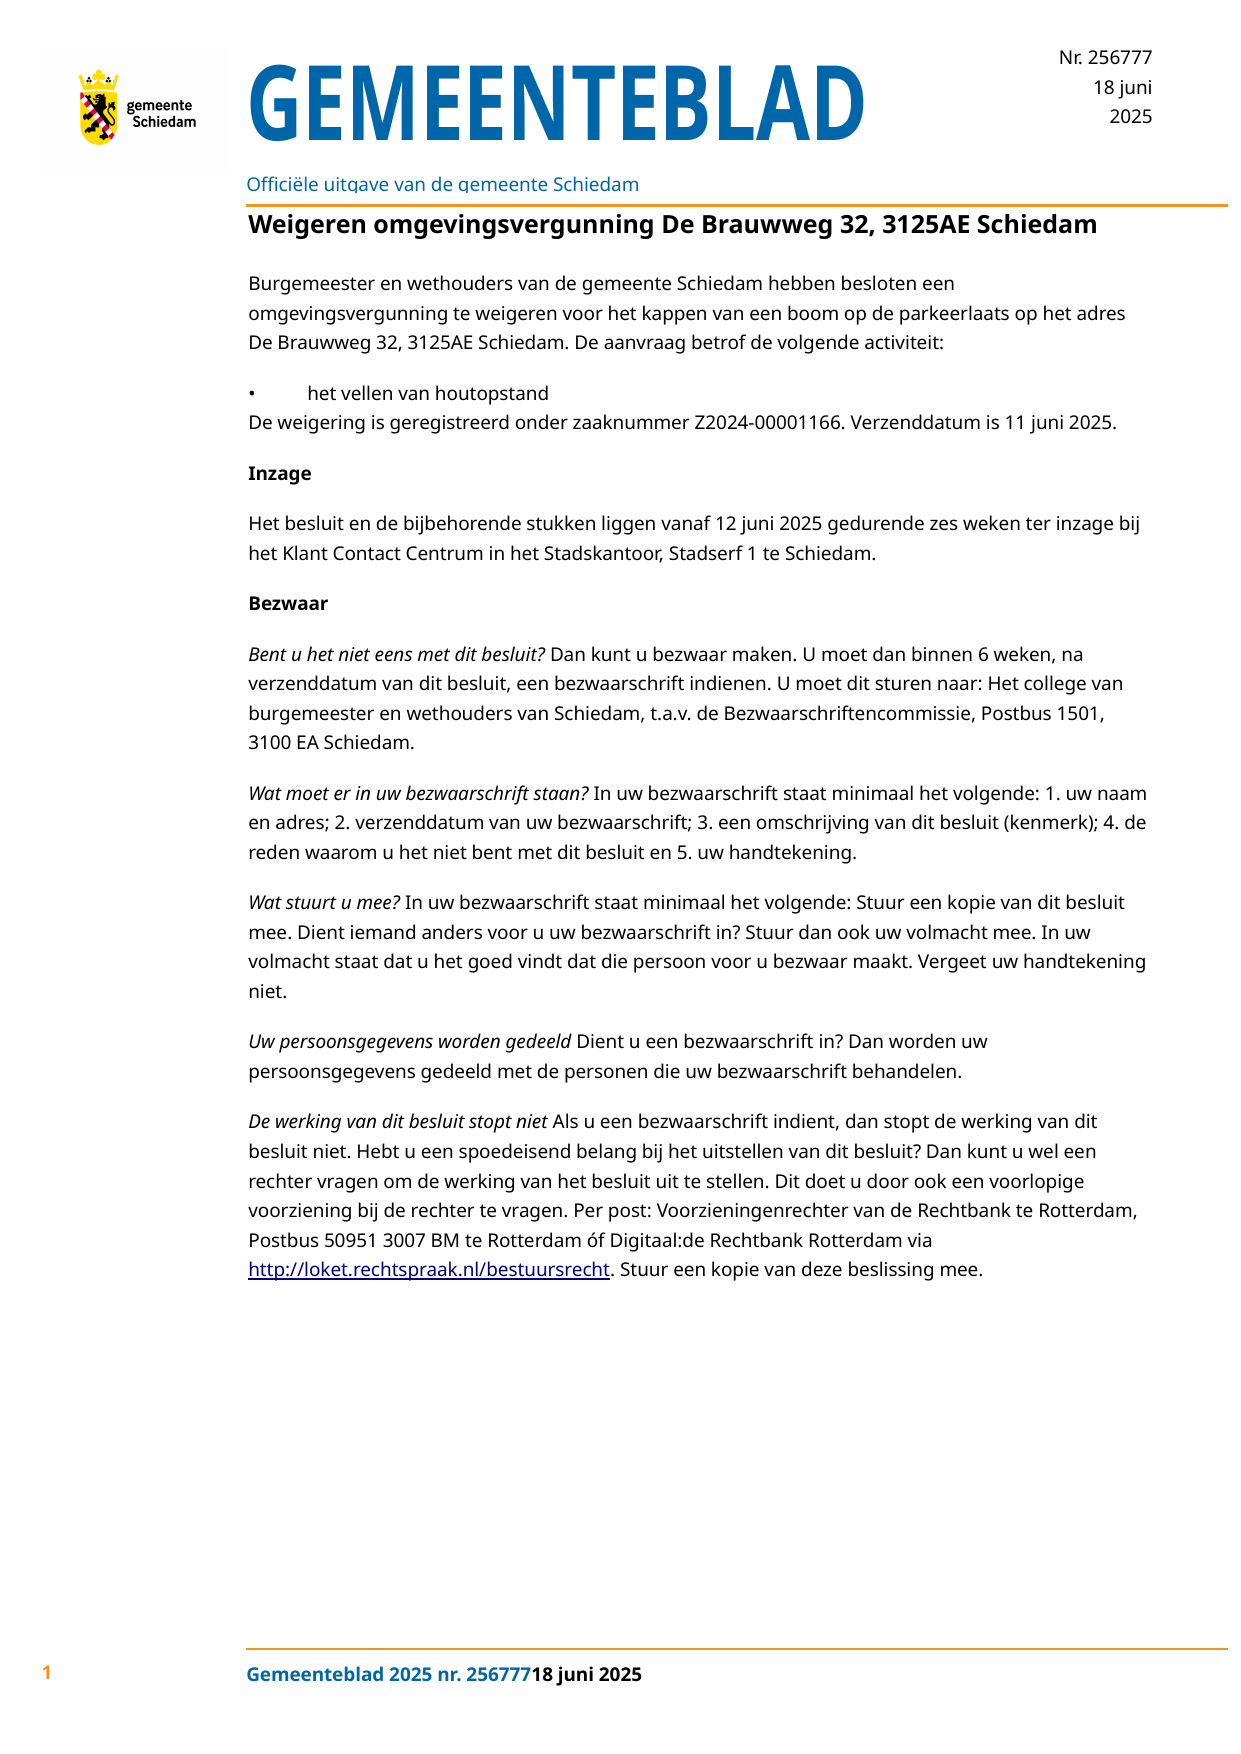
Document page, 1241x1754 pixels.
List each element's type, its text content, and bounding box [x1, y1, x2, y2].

text Het besluit en de bijbehorende stukken liggen vanaf 12 juni 2025 gedurende zes weken ter inzage bij het Klant Contact Centrum in het Stadskantoor, Stadserf 1 te Schiedam. [248, 510, 1152, 566]
text Wat moet er in uw bezwaarschrift staan? In uw bezwaarschrift staat minimaal het volgende: 1. uw naam en adres; 2. verzenddatum van uw bezwaarschrift; 3. een omschrijving van dit besluit (kenmerk); 4. de reden waarom u het niet bent met dit besluit en 5. uw handtekening. [248, 780, 1152, 865]
text Burgemeester en wethouders van de gemeente Schiedam hebben besloten een omgevingsvergunning te weigeren voor het kappen van een boom op de parkeerlaats op het adres De Brauwweg 32, 3125AE Schiedam. De aanvraag betrof de volgende activiteit: [248, 270, 1152, 355]
text De weigering is geregistreerd onder zaaknummer Z2024-00001166. Verzenddatum is 11 juni 2025. [248, 409, 1152, 435]
text Weigeren omgevingsvergunning De Brauwweg 32, 3125AE Schiedam [248, 207, 1152, 241]
picture [41, 47, 231, 172]
text De werking van dit besluit stopt niet Als u een bezwaarschrift indient, dan stopt de werking van dit besluit niet. Hebt u een spoedeisend belang bij het uitstellen van dit besluit? Dan kunt u wel een rechter vragen om de werking van het besluit uit te stellen. Dit doet u door ook een voorlopige voorziening bij de rechter te vragen. Per post: Voorzieningenrechter van de Rechtbank te Rotterdam, Postbus 50951 3007 BM te Rotterdam óf Digitaal:de Rechtbank Rotterdam via http://loket.rechtspraak.nl/bestuursrecht. Stuur een kopie van deze beslissing mee. [248, 1109, 1152, 1282]
text Inzage [248, 460, 1152, 486]
text Wat stuurt u mee? In uw bezwaarschrift staat minimaal het volgende: Stuur een kopie van dit besluit mee. Dient iemand anders voor u uw bezwaarschrift in? Stuur dan ook uw volmacht mee. In uw volmacht staat dat u het goed vindt dat die persoon voor u bezwaar maakt. Vergeet uw handtekening niet. [248, 889, 1152, 1004]
list het vellen van houtopstand [248, 380, 1152, 406]
text Bezwaar [248, 590, 1152, 616]
text Uw persoonsgegevens worden gedeeld Dient u een bezwaarschrift in? Dan worden uw persoonsgegevens gedeeld met de personen die uw bezwaarschrift behandelen. [248, 1029, 1152, 1084]
text Bent u het niet eens met dit besluit? Dan kunt u bezwaar maken. U moet dan binnen 6 weken, na verzenddatum van dit besluit, een bezwaarschrift indienen. U moet dit sturen naar: Het college van burgemeester en wethouders van Schiedam, t.a.v. de Bezwaarschriftencommissie, Postbus 1501, 3100 EA Schiedam. [248, 641, 1152, 755]
